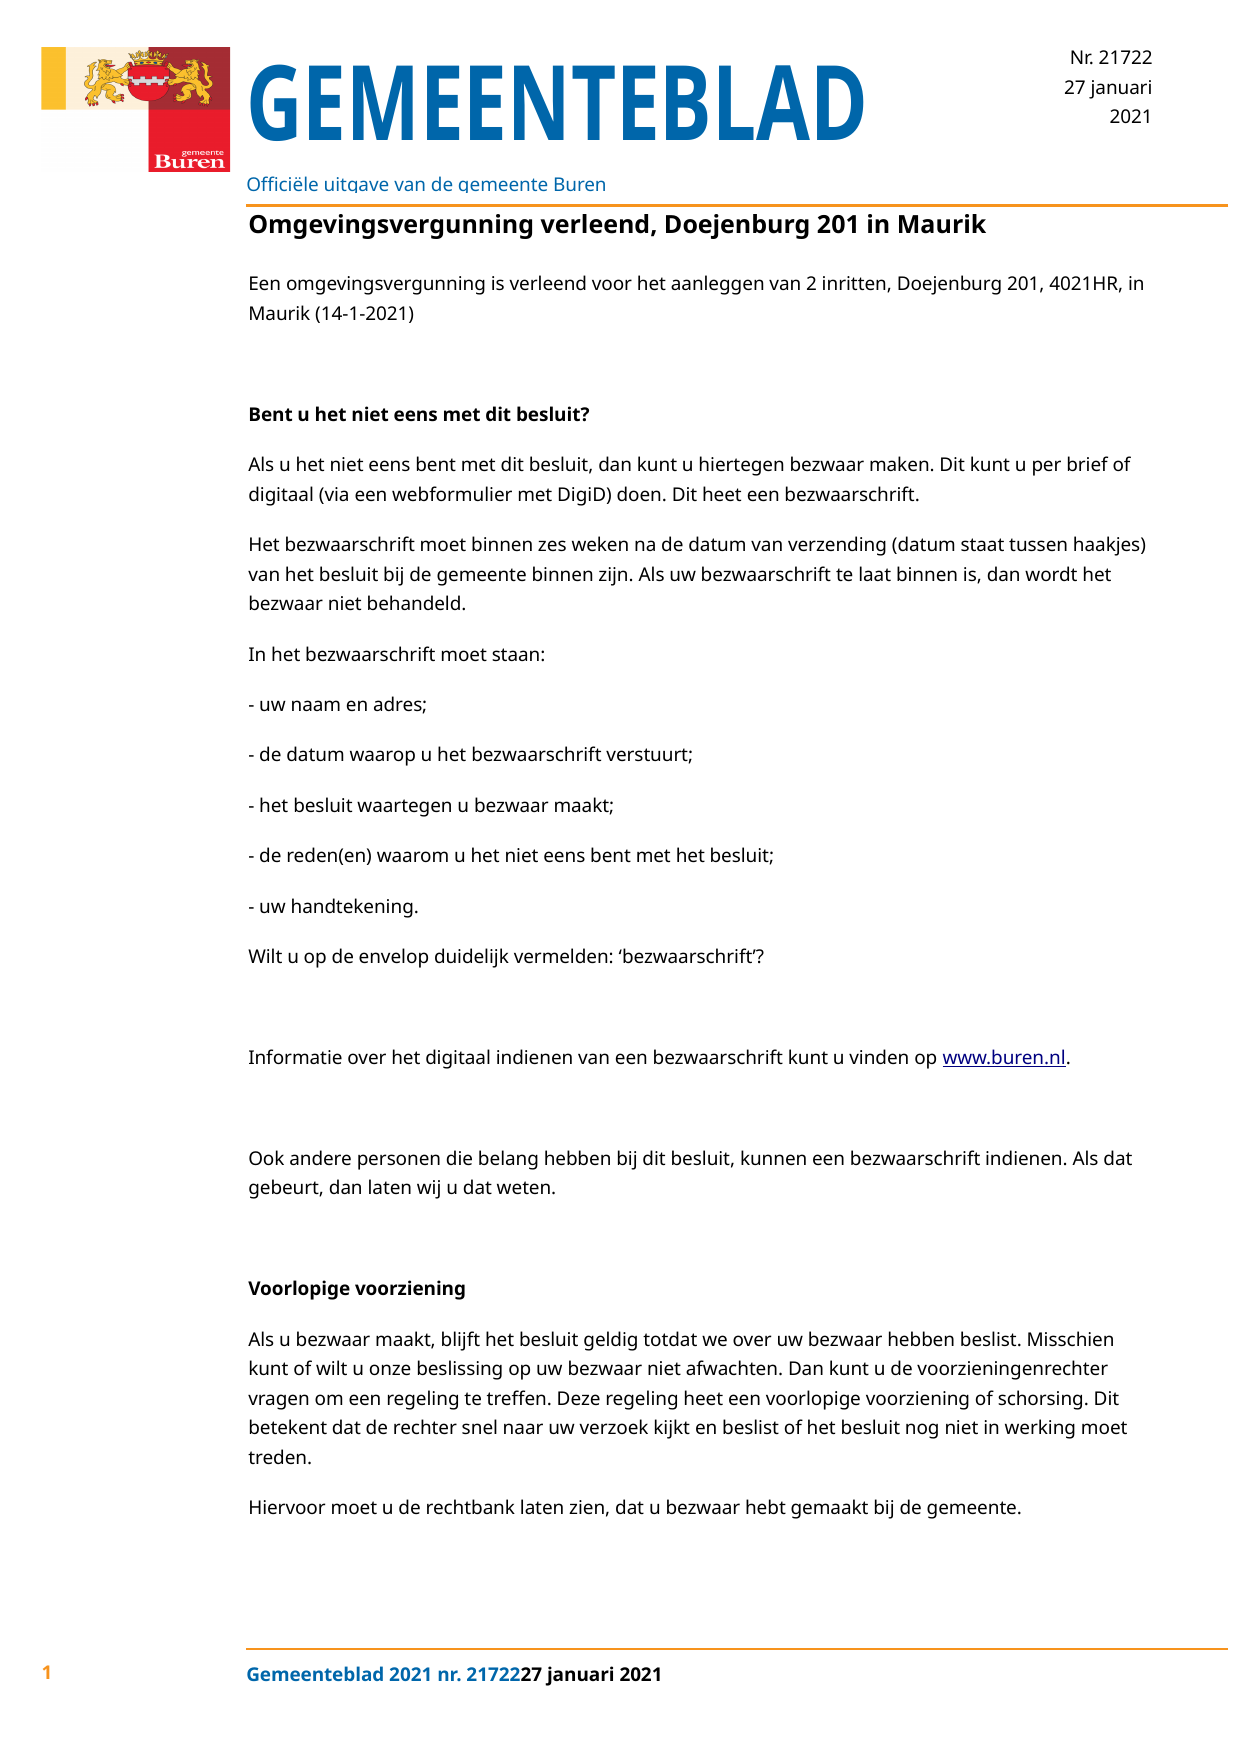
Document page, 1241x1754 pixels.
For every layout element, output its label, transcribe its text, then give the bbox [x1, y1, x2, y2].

text Hiervoor moet u de rechtbank laten zien, dat u bezwaar hebt gemaakt bij de gemeente. [248, 1494, 1152, 1520]
text Als u het niet eens bent met dit besluit, dan kunt u hiertegen bezwaar maken. Dit kunt u per brief of digitaal (via een webformulier met DigiD) doen. Dit heet een bezwaarschrift. [248, 451, 1152, 506]
text Een omgevingsvergunning is verleend voor het aanleggen van 2 inritten, Doejenburg 201, 4021HR, in Maurik (14-1-2021) [248, 270, 1152, 326]
text In het bezwaarschrift moet staan: [248, 641, 1152, 666]
text Ook andere personen die belang hebben bij dit besluit, kunnen een bezwaarschrift indienen. Als dat gebeurt, dan laten wij u dat weten. [248, 1145, 1152, 1200]
picture [41, 47, 231, 172]
text - het besluit waartegen u bezwaar maakt; [248, 792, 1152, 818]
text Omgevingsvergunning verleend, Doejenburg 201 in Maurik [248, 207, 1152, 241]
text Voorlopige voorziening [248, 1275, 1152, 1301]
text - uw naam en adres; [248, 691, 1152, 717]
text Wilt u op de envelop duidelijk vermelden: ‘bezwaarschrift’? [248, 943, 1152, 969]
text - uw handtekening. [248, 893, 1152, 918]
text Als u bezwaar maakt, blijft het besluit geldig totdat we over uw bezwaar hebben beslist. Misschien kunt of wilt u onze beslissing op uw bezwaar niet afwachten. Dan kunt u de voorzieningenrechter vragen om een regeling te treffen. Deze regeling heet een voorlopige voorziening of schorsing. Dit betekent dat de rechter snel naar uw verzoek kijkt en beslist of het besluit nog niet in werking moet treden. [248, 1326, 1152, 1470]
text Informatie over het digitaal indienen van een bezwaarschrift kunt u vinden op www.buren.nl. [248, 1044, 1152, 1070]
text Het bezwaarschrift moet binnen zes weken na de datum van verzending (datum staat tussen haakjes) van het besluit bij de gemeente binnen zijn. Als uw bezwaarschrift te laat binnen is, dan wordt het bezwaar niet behandeld. [248, 531, 1152, 616]
text - de datum waarop u het bezwaarschrift verstuurt; [248, 742, 1152, 767]
text Bent u het niet eens met dit besluit? [248, 401, 1152, 426]
text - de reden(en) waarom u het niet eens bent met het besluit; [248, 842, 1152, 868]
